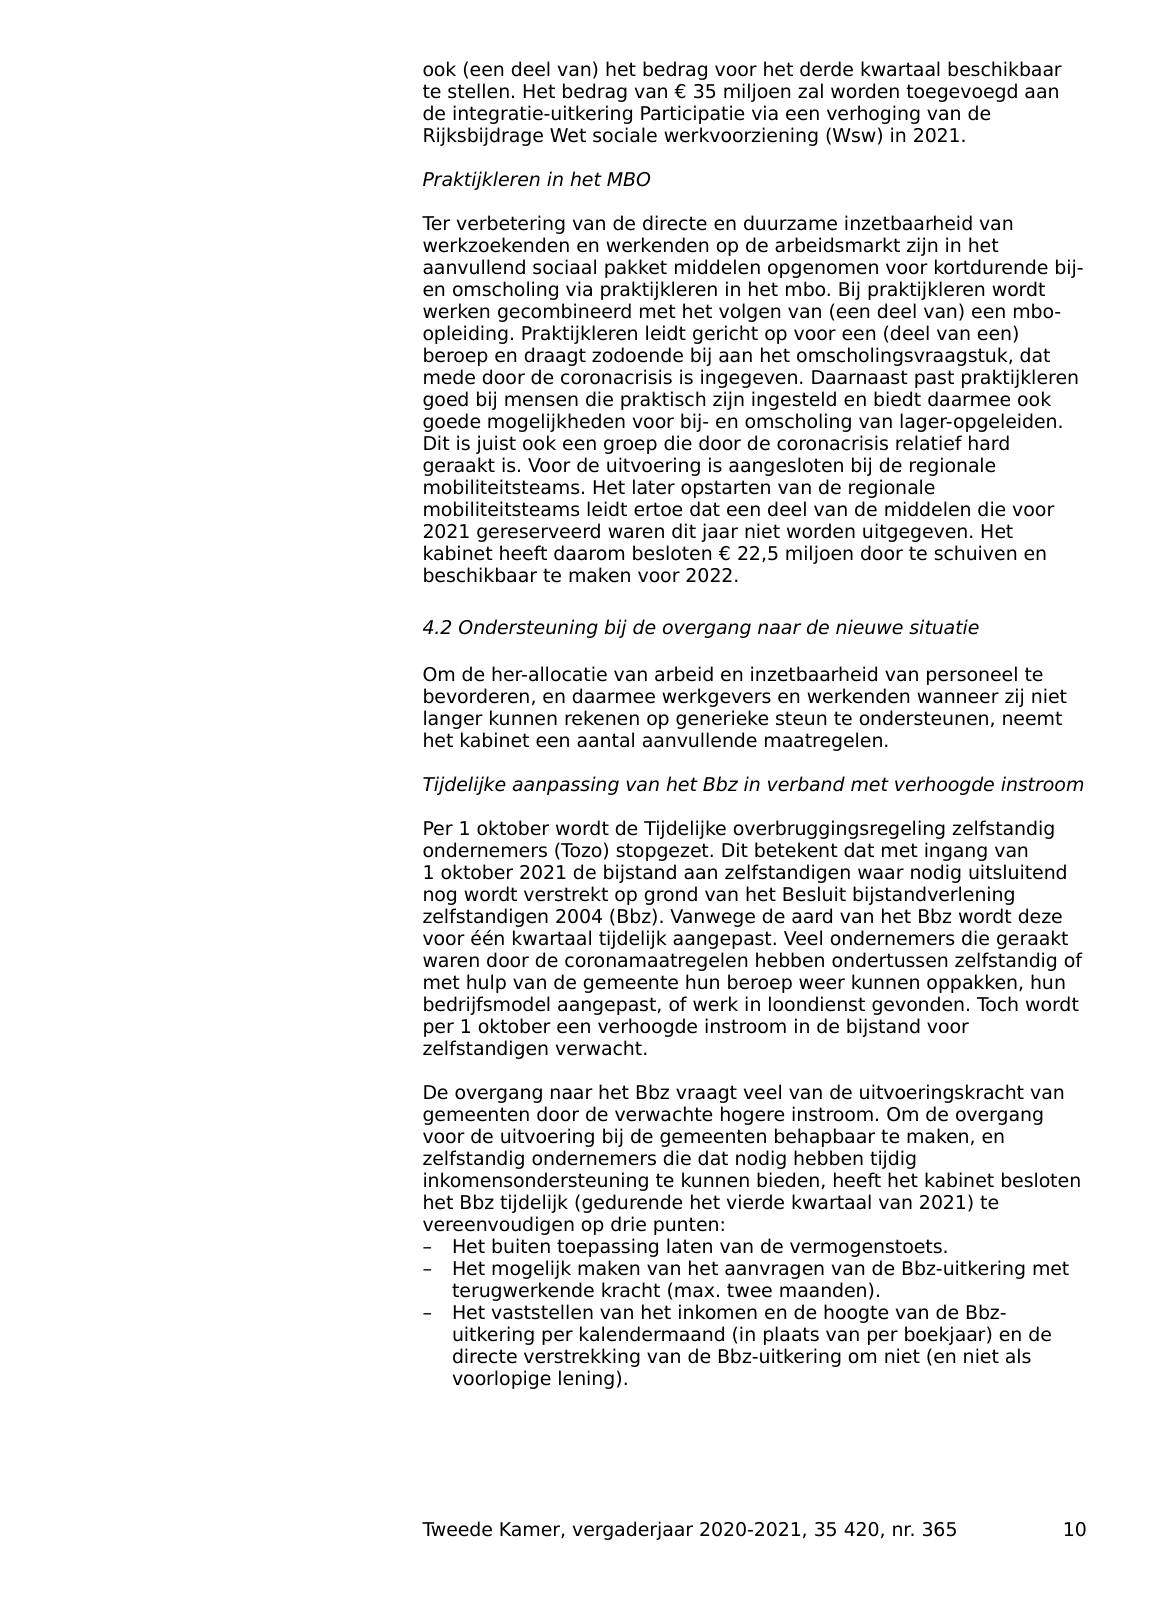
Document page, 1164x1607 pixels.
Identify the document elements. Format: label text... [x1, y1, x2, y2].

subtitle Tijdelijke aanpassing van het Bbz in verband met verhoogde instroom [422, 774, 1087, 796]
text Om de her-allocatie van arbeid en inzetbaarheid van personeel te bevorderen, en daarmee werkgevers en werkenden wanneer zij niet langer kunnen rekenen op generieke steun te ondersteunen, neemt het kabinet een aantal aanvullende maatregelen. [422, 664, 1087, 752]
text – Het mogelijk maken van het aanvragen van de Bbz-uitkering met terugwerkende kracht (max. twee maanden). [422, 1258, 1087, 1302]
subtitle Praktijkleren in het MBO [422, 169, 1087, 191]
text ook (een deel van) het bedrag voor het derde kwartaal beschikbaar te stellen. Het bedrag van € 35 miljoen zal worden toegevoegd aan de integratie-uitkering Participatie via een verhoging van de Rijksbijdrage Wet sociale werkvoorziening (Wsw) in 2021. [422, 59, 1087, 147]
text Per 1 oktober wordt de Tijdelijke overbruggingsregeling zelfstandig ondernemers (Tozo) stopgezet. Dit betekent dat met ingang van 1 oktober 2021 de bijstand aan zelfstandigen waar nodig uitsluitend nog wordt verstrekt op grond van het Besluit bijstandverlening zelfstandigen 2004 (Bbz). Vanwege de aard van het Bbz wordt deze voor één kwartaal tijdelijk aangepast. Veel ondernemers die geraakt waren door de coronamaatregelen hebben ondertussen zelfstandig of met hulp van de gemeente hun beroep weer kunnen oppakken, hun bedrijfsmodel aangepast, of werk in loondienst gevonden. Toch wordt per 1 oktober een verhoogde instroom in de bijstand voor zelfstandigen verwacht. [422, 818, 1087, 1060]
text – Het buiten toepassing laten van de vermogenstoets. [422, 1236, 1087, 1258]
text Ter verbetering van de directe en duurzame inzetbaarheid van werkzoekenden en werkenden op de arbeidsmarkt zijn in het aanvullend sociaal pakket middelen opgenomen voor kortdurende bij- en omscholing via praktijkleren in het mbo. Bij praktijkleren wordt werken gecombineerd met het volgen van (een deel van) een mbo-opleiding. Praktijkleren leidt gericht op voor een (deel van een) beroep en draagt zodoende bij aan het omscholingsvraagstuk, dat mede door de coronacrisis is ingegeven. Daarnaast past praktijkleren goed bij mensen die praktisch zijn ingesteld en biedt daarmee ook goede mogelijkheden voor bij- en omscholing van lager-opgeleiden. Dit is juist ook een groep die door de coronacrisis relatief hard geraakt is. Voor de uitvoering is aangesloten bij de regionale mobiliteitsteams. Het later opstarten van de regionale mobiliteitsteams leidt ertoe dat een deel van de middelen die voor 2021 gereserveerd waren dit jaar niet worden uitgegeven. Het kabinet heeft daarom besloten € 22,5 miljoen door te schuiven en beschikbaar te maken voor 2022. [422, 213, 1087, 587]
text – Het vaststellen van het inkomen en de hoogte van de Bbz-uitkering per kalendermaand (in plaats van per boekjaar) en de directe verstrekking van de Bbz-uitkering om niet (en niet als voorlopige lening). [422, 1302, 1087, 1390]
text De overgang naar het Bbz vraagt veel van de uitvoeringskracht van gemeenten door de verwachte hogere instroom. Om de overgang voor de uitvoering bij de gemeenten behapbaar te maken, en zelfstandig ondernemers die dat nodig hebben tijdig inkomensondersteuning te kunnen bieden, heeft het kabinet besloten het Bbz tijdelijk (gedurende het vierde kwartaal van 2021) te vereenvoudigen op drie punten: [422, 1082, 1087, 1236]
subtitle 4.2 Ondersteuning bij de overgang naar de nieuwe situatie [422, 617, 1087, 639]
